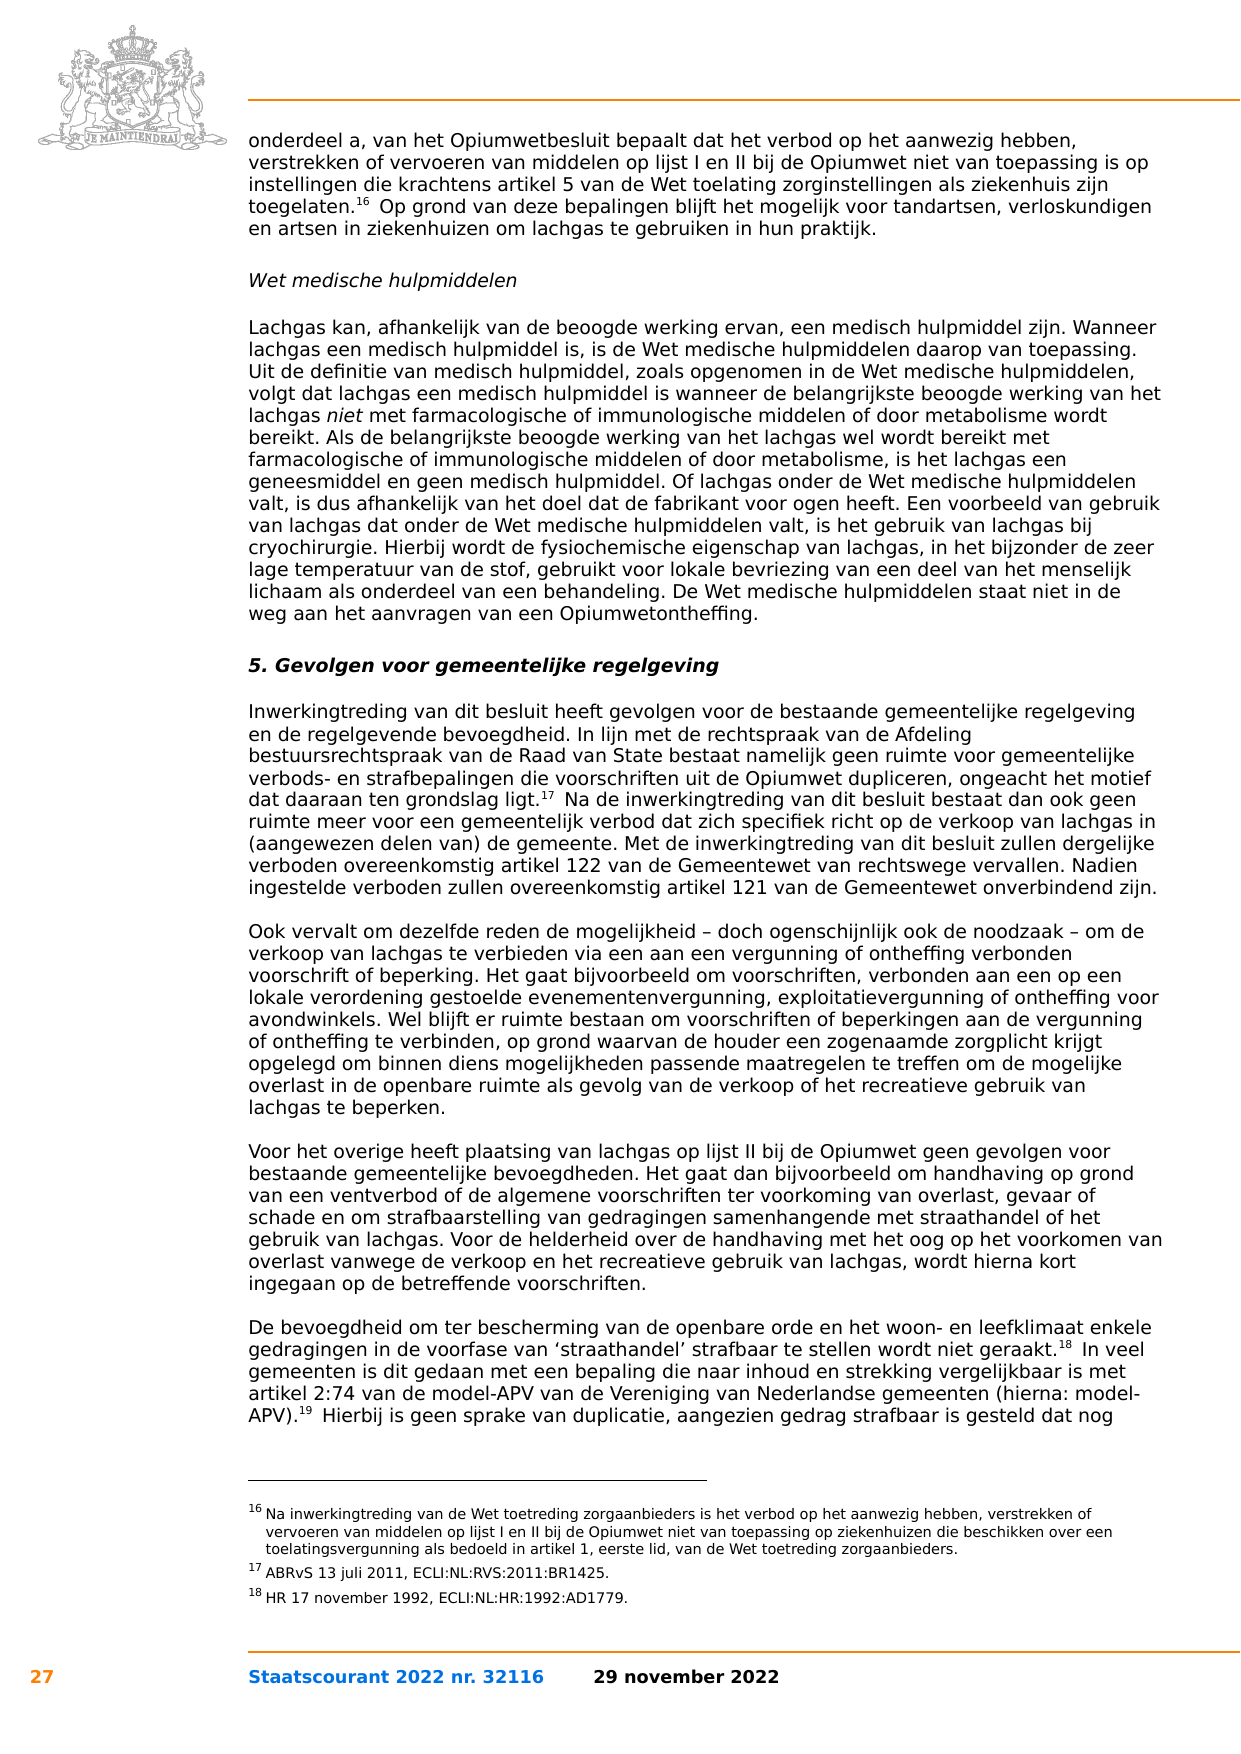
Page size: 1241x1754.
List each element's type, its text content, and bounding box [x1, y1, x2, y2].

text Inwerkingtreding van dit besluit heeft gevolgen voor de bestaande gemeentelijke regelgeving en de regelgevende bevoegdheid. In lijn met de rechtspraak van de Afdeling bestuursrechtspraak van de Raad van State bestaat namelijk geen ruimte voor gemeentelijke verbods- en strafbepalingen die voorschriften uit de Opiumwet dupliceren, ongeacht het motief dat daaraan ten grondslag ligt. Na de inwerkingtreding van dit besluit bestaat dan ook geen ruimte meer voor een gemeentelijk verbod dat zich specifiek richt op de verkoop van lachgas in (aangewezen delen van) de gemeente. Met de inwerkingtreding van dit besluit zullen dergelijke verboden overeenkomstig artikel 122 van de Gemeentewet van rechtswege vervallen. Nadien ingestelde verboden zullen overeenkomstig artikel 121 van de Gemeentewet onverbindend zijn. [248, 701, 1163, 899]
text Lachgas kan, afhankelijk van de beoogde werking ervan, een medisch hulpmiddel zijn. Wanneer lachgas een medisch hulpmiddel is, is de Wet medische hulpmiddelen daarop van toepassing. Uit de definitie van medisch hulpmiddel, zoals opgenomen in de Wet medische hulpmiddelen, volgt dat lachgas een medisch hulpmiddel is wanneer de belangrijkste beoogde werking van het lachgas niet met farmacologische of immunologische middelen of door metabolisme wordt bereikt. Als de belangrijkste beoogde werking van het lachgas wel wordt bereikt met farmacologische of immunologische middelen of door metabolisme, is het lachgas een geneesmiddel en geen medisch hulpmiddel. Of lachgas onder de Wet medische hulpmiddelen valt, is dus afhankelijk van het doel dat de fabrikant voor ogen heeft. Een voorbeeld van gebruik van lachgas dat onder de Wet medische hulpmiddelen valt, is het gebruik van lachgas bij cryochirurgie. Hierbij wordt de fysiochemische eigenschap van lachgas, in het bijzonder de zeer lage temperatuur van de stof, gebruikt voor lokale bevriezing van een deel van het menselijk lichaam als onderdeel van een behandeling. De Wet medische hulpmiddelen staat niet in de weg aan het aanvragen van een Opiumwetontheffing. [248, 317, 1163, 624]
text ABRvS 13 juli 2011, ECLI:NL:RVS:2011:BR1425. [248, 1561, 1163, 1583]
text onderdeel a, van het Opiumwetbesluit bepaalt dat het verbod op het aanwezig hebben, verstrekken of vervoeren van middelen op lijst I en II bij de Opiumwet niet van toepassing is op instellingen die krachtens artikel 5 van de Wet toelating zorginstellingen als ziekenhuis zijn toegelaten. Op grond van deze bepalingen blijft het mogelijk voor tandartsen, verloskundigen en artsen in ziekenhuizen om lachgas te gebruiken in hun praktijk. [248, 130, 1163, 240]
text Ook vervalt om dezelfde reden de mogelijkheid – doch ogenschijnlijk ook de noodzaak – om de verkoop van lachgas te verbieden via een aan een vergunning of ontheffing verbonden voorschrift of beperking. Het gaat bijvoorbeeld om voorschriften, verbonden aan een op een lokale verordening gestoelde evenementenvergunning, exploitatievergunning of ontheffing voor avondwinkels. Wel blijft er ruimte bestaan om voorschriften of beperkingen aan de vergunning of ontheffing te verbinden, op grond waarvan de houder een zogenaamde zorgplicht krijgt opgelegd om binnen diens mogelijkheden passende maatregelen te treffen om de mogelijke overlast in de openbare ruimte als gevolg van de verkoop of het recreatieve gebruik van lachgas te beperken. [248, 921, 1163, 1119]
text Na inwerkingtreding van de Wet toetreding zorgaanbieders is het verbod op het aanwezig hebben, verstrekken of vervoeren van middelen op lijst I en II bij de Opiumwet niet van toepassing op ziekenhuizen die beschikken over een toelatingsvergunning als bedoeld in artikel 1, eerste lid, van de Wet toetreding zorgaanbieders. [248, 1502, 1163, 1558]
text HR 17 november 1992, ECLI:NL:HR:1992:AD1779. [248, 1586, 1163, 1608]
text De bevoegdheid om ter bescherming van de openbare orde en het woon- en leefklimaat enkele gedragingen in de voorfase van ‘straathandel’ strafbaar te stellen wordt niet geraakt. In veel gemeenten is dit gedaan met een bepaling die naar inhoud en strekking vergelijkbaar is met artikel 2:74 van de model-APV van de Vereniging van Nederlandse gemeenten (hierna: model-APV). Hierbij is geen sprake van duplicatie, aangezien gedrag strafbaar is gesteld dat nog [248, 1317, 1163, 1426]
subtitle 5. Gevolgen voor gemeentelijke regelgeving [248, 654, 1163, 676]
text Voor het overige heeft plaatsing van lachgas op lijst II bij de Opiumwet geen gevolgen voor bestaande gemeentelijke bevoegdheden. Het gaat dan bijvoorbeeld om handhaving op grond van een ventverbod of de algemene voorschriften ter voorkoming van overlast, gevaar of schade en om strafbaarstelling van gedragingen samenhangende met straathandel of het gebruik van lachgas. Voor de helderheid over de handhaving met het oog op het voorkomen van overlast vanwege de verkoop en het recreatieve gebruik van lachgas, wordt hierna kort ingegaan op de betreffende voorschriften. [248, 1141, 1163, 1295]
subtitle Wet medische hulpmiddelen [248, 270, 1163, 292]
picture [38, 25, 227, 150]
